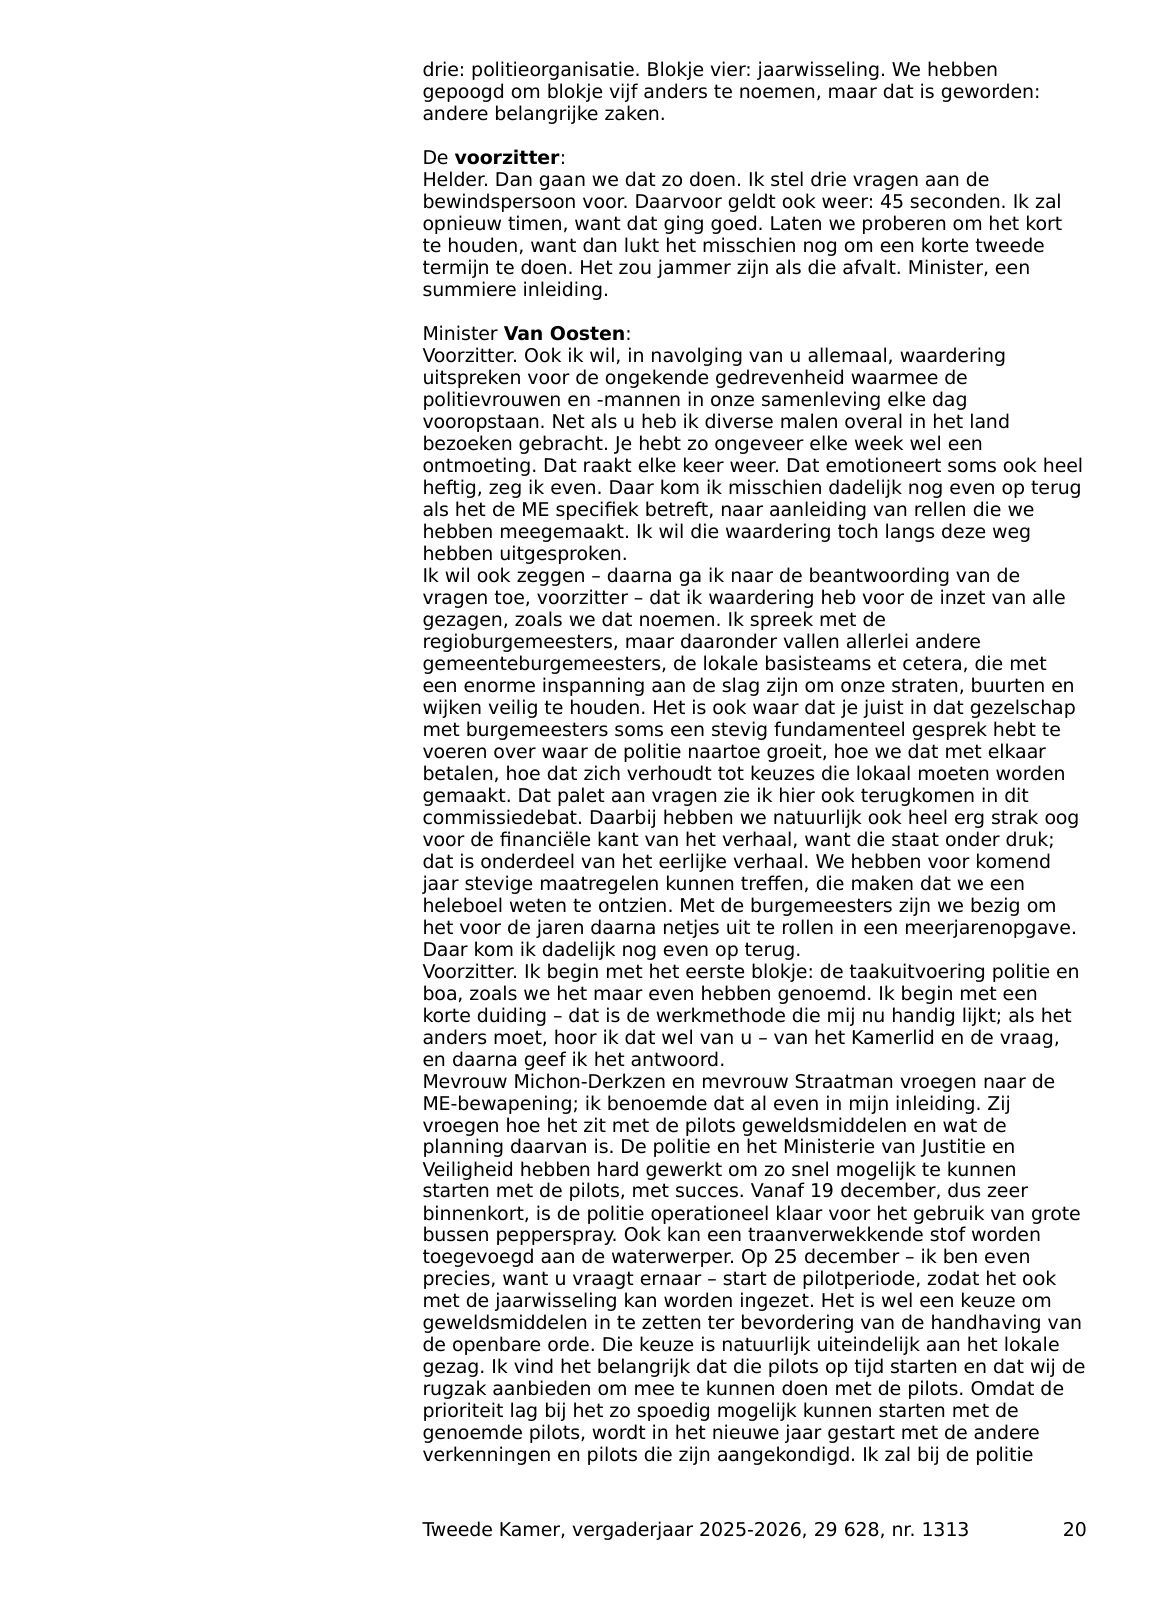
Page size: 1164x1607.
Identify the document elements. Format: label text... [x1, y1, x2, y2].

text Mevrouw Michon-Derkzen en mevrouw Straatman vroegen naar de ME-bewapening; ik benoemde dat al even in mijn inleiding. Zij vroegen hoe het zit met de pilots geweldsmiddelen en wat de planning daarvan is. De politie en het Ministerie van Justitie en Veiligheid hebben hard gewerkt om zo snel mogelijk te kunnen starten met de pilots, met succes. Vanaf 19 december, dus zeer binnenkort, is de politie operationeel klaar voor het gebruik van grote bussen pepperspray. Ook kan een traanverwekkende stof worden toegevoegd aan de waterwerper. Op 25 december – ik ben even precies, want u vraagt ernaar – start de pilotperiode, zodat het ook met de jaarwisseling kan worden ingezet. Het is wel een keuze om geweldsmiddelen in te zetten ter bevordering van de handhaving van de openbare orde. Die keuze is natuurlijk uiteindelijk aan het lokale gezag. Ik vind het belangrijk dat die pilots op tijd starten en dat wij de rugzak aanbieden om mee te kunnen doen met de pilots. Omdat de prioriteit lag bij het zo spoedig mogelijk kunnen starten met de genoemde pilots, wordt in het nieuwe jaar gestart met de andere verkenningen en pilots die zijn aangekondigd. Ik zal bij de politie [422, 1071, 1087, 1466]
text De voorzitter: [422, 147, 1087, 169]
text Ik wil ook zeggen – daarna ga ik naar de beantwoording van de vragen toe, voorzitter – dat ik waardering heb voor de inzet van alle gezagen, zoals we dat noemen. Ik spreek met de regioburgemeesters, maar daaronder vallen allerlei andere gemeenteburgemeesters, de lokale basisteams et cetera, die met een enorme inspanning aan de slag zijn om onze straten, buurten en wijken veilig te houden. Het is ook waar dat je juist in dat gezelschap met burgemeesters soms een stevig fundamenteel gesprek hebt te voeren over waar de politie naartoe groeit, hoe we dat met elkaar betalen, hoe dat zich verhoudt tot keuzes die lokaal moeten worden gemaakt. Dat palet aan vragen zie ik hier ook terugkomen in dit commissiedebat. Daarbij hebben we natuurlijk ook heel erg strak oog voor de financiële kant van het verhaal, want die staat onder druk; dat is onderdeel van het eerlijke verhaal. We hebben voor komend jaar stevige maatregelen kunnen treffen, die maken dat we een heleboel weten te ontzien. Met de burgemeesters zijn we bezig om het voor de jaren daarna netjes uit te rollen in een meerjarenopgave. Daar kom ik dadelijk nog even op terug. [422, 565, 1087, 961]
text drie: politieorganisatie. Blokje vier: jaarwisseling. We hebben gepoogd om blokje vijf anders te noemen, maar dat is geworden: andere belangrijke zaken. [422, 59, 1087, 125]
text Minister Van Oosten: [422, 323, 1087, 345]
text Voorzitter. Ook ik wil, in navolging van u allemaal, waardering uitspreken voor de ongekende gedrevenheid waarmee de politievrouwen en -mannen in onze samenleving elke dag vooropstaan. Net als u heb ik diverse malen overal in het land bezoeken gebracht. Je hebt zo ongeveer elke week wel een ontmoeting. Dat raakt elke keer weer. Dat emotioneert soms ook heel heftig, zeg ik even. Daar kom ik misschien dadelijk nog even op terug als het de ME specifiek betreft, naar aanleiding van rellen die we hebben meegemaakt. Ik wil die waardering toch langs deze weg hebben uitgesproken. [422, 345, 1087, 565]
text Helder. Dan gaan we dat zo doen. Ik stel drie vragen aan de bewindspersoon voor. Daarvoor geldt ook weer: 45 seconden. Ik zal opnieuw timen, want dat ging goed. Laten we proberen om het kort te houden, want dan lukt het misschien nog om een korte tweede termijn te doen. Het zou jammer zijn als die afvalt. Minister, een summiere inleiding. [422, 169, 1087, 301]
text Voorzitter. Ik begin met het eerste blokje: de taakuitvoering politie en boa, zoals we het maar even hebben genoemd. Ik begin met een korte duiding – dat is de werkmethode die mij nu handig lijkt; als het anders moet, hoor ik dat wel van u – van het Kamerlid en de vraag, en daarna geef ik het antwoord. [422, 961, 1087, 1071]
